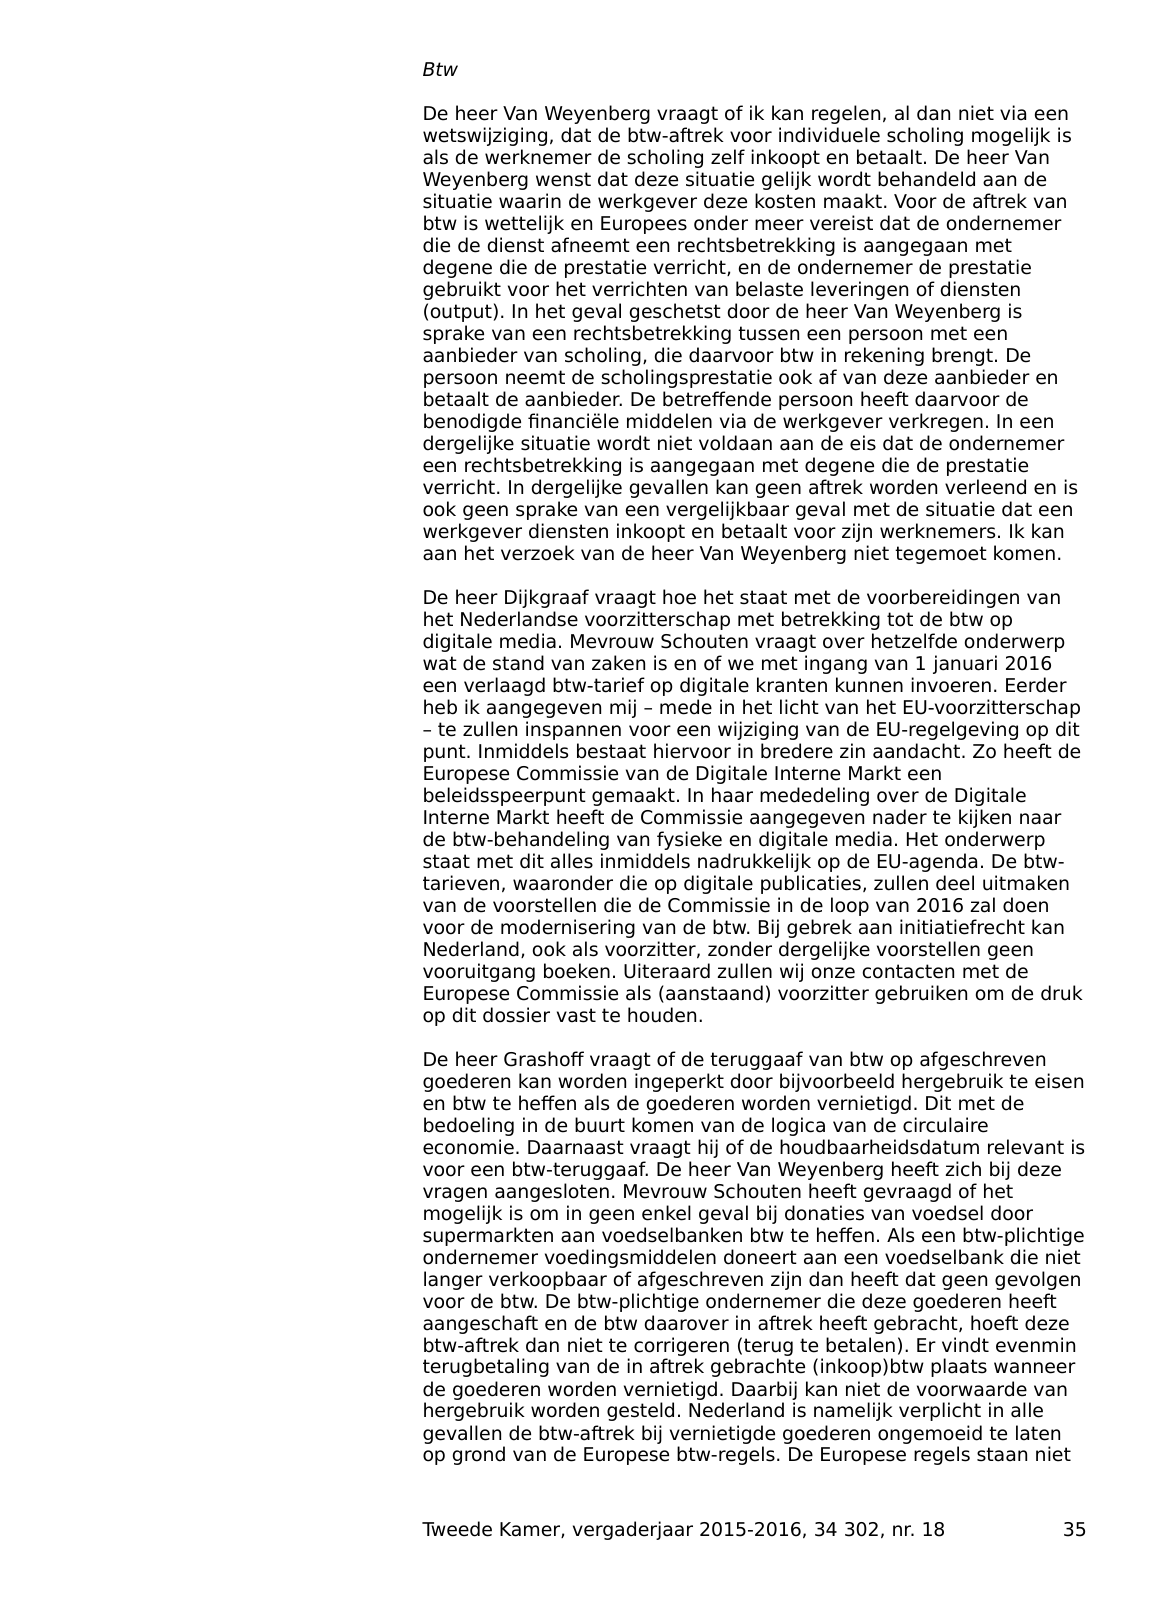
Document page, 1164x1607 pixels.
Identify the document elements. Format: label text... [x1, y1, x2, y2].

subtitle Btw [422, 59, 1087, 81]
text De heer Van Weyenberg vraagt of ik kan regelen, al dan niet via een wetswijziging, dat de btw-aftrek voor individuele scholing mogelijk is als de werknemer de scholing zelf inkoopt en betaalt. De heer Van Weyenberg wenst dat deze situatie gelijk wordt behandeld aan de situatie waarin de werkgever deze kosten maakt. Voor de aftrek van btw is wettelijk en Europees onder meer vereist dat de ondernemer die de dienst afneemt een rechtsbetrekking is aangegaan met degene die de prestatie verricht, en de ondernemer de prestatie gebruikt voor het verrichten van belaste leveringen of diensten (output). In het geval geschetst door de heer Van Weyenberg is sprake van een rechtsbetrekking tussen een persoon met een aanbieder van scholing, die daarvoor btw in rekening brengt. De persoon neemt de scholingsprestatie ook af van deze aanbieder en betaalt de aanbieder. De betreffende persoon heeft daarvoor de benodigde financiële middelen via de werkgever verkregen. In een dergelijke situatie wordt niet voldaan aan de eis dat de ondernemer een rechtsbetrekking is aangegaan met degene die de prestatie verricht. In dergelijke gevallen kan geen aftrek worden verleend en is ook geen sprake van een vergelijkbaar geval met de situatie dat een werkgever diensten inkoopt en betaalt voor zijn werknemers. Ik kan aan het verzoek van de heer Van Weyenberg niet tegemoet komen. [422, 103, 1087, 565]
text De heer Grashoff vraagt of de teruggaaf van btw op afgeschreven goederen kan worden ingeperkt door bijvoorbeeld hergebruik te eisen en btw te heffen als de goederen worden vernietigd. Dit met de bedoeling in de buurt komen van de logica van de circulaire economie. Daarnaast vraagt hij of de houdbaarheidsdatum relevant is voor een btw-teruggaaf. De heer Van Weyenberg heeft zich bij deze vragen aangesloten. Mevrouw Schouten heeft gevraagd of het mogelijk is om in geen enkel geval bij donaties van voedsel door supermarkten aan voedselbanken btw te heffen. Als een btw-plichtige ondernemer voedingsmiddelen doneert aan een voedselbank die niet langer verkoopbaar of afgeschreven zijn dan heeft dat geen gevolgen voor de btw. De btw-plichtige ondernemer die deze goederen heeft aangeschaft en de btw daarover in aftrek heeft gebracht, hoeft deze btw-aftrek dan niet te corrigeren (terug te betalen). Er vindt evenmin terugbetaling van de in aftrek gebrachte (inkoop)btw plaats wanneer de goederen worden vernietigd. Daarbij kan niet de voorwaarde van hergebruik worden gesteld. Nederland is namelijk verplicht in alle gevallen de btw-aftrek bij vernietigde goederen ongemoeid te laten op grond van de Europese btw-regels. De Europese regels staan niet [422, 1049, 1087, 1466]
text De heer Dijkgraaf vraagt hoe het staat met de voorbereidingen van het Nederlandse voorzitterschap met betrekking tot de btw op digitale media. Mevrouw Schouten vraagt over hetzelfde onderwerp wat de stand van zaken is en of we met ingang van 1 januari 2016 een verlaagd btw-tarief op digitale kranten kunnen invoeren. Eerder heb ik aangegeven mij – mede in het licht van het EU-voorzitterschap – te zullen inspannen voor een wijziging van de EU-regelgeving op dit punt. Inmiddels bestaat hiervoor in bredere zin aandacht. Zo heeft de Europese Commissie van de Digitale Interne Markt een beleidsspeerpunt gemaakt. In haar mededeling over de Digitale Interne Markt heeft de Commissie aangegeven nader te kijken naar de btw-behandeling van fysieke en digitale media. Het onderwerp staat met dit alles inmiddels nadrukkelijk op de EU-agenda. De btw-tarieven, waaronder die op digitale publicaties, zullen deel uitmaken van de voorstellen die de Commissie in de loop van 2016 zal doen voor de modernisering van de btw. Bij gebrek aan initiatiefrecht kan Nederland, ook als voorzitter, zonder dergelijke voorstellen geen vooruitgang boeken. Uiteraard zullen wij onze contacten met de Europese Commissie als (aanstaand) voorzitter gebruiken om de druk op dit dossier vast te houden. [422, 587, 1087, 1027]
